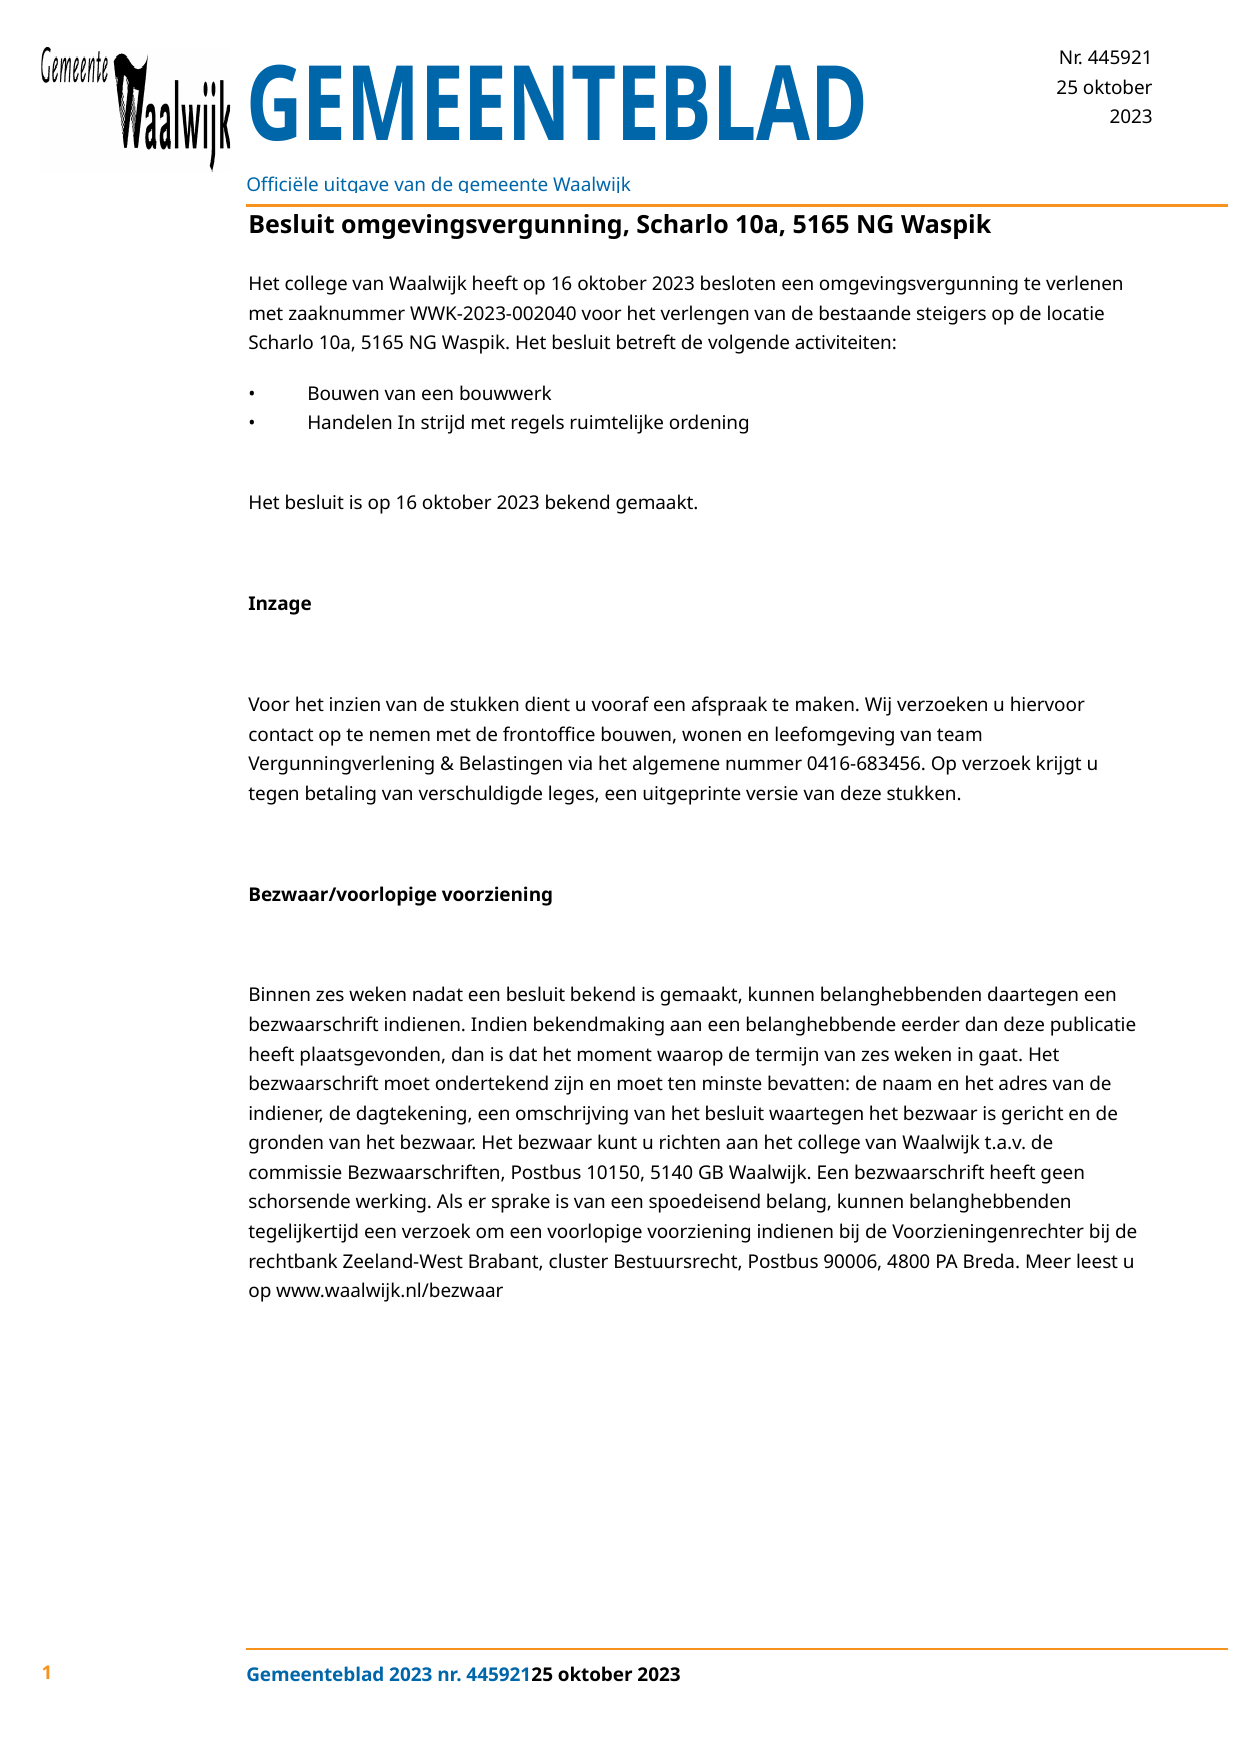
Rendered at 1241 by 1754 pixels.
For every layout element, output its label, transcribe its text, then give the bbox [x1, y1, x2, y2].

text Inzage [248, 590, 1152, 616]
text Voor het inzien van de stukken dient u vooraf een afspraak te maken. Wij verzoeken u hiervoor contact op te nemen met de frontoffice bouwen, wonen en leefomgeving van team Vergunningverlening & Belastingen via het algemene nummer 0416-683456. Op verzoek krijgt u tegen betaling van verschuldigde leges, een uitgeprinte versie van deze stukken. [248, 691, 1152, 806]
text Het college van Waalwijk heeft op 16 oktober 2023 besloten een omgevingsvergunning te verlenen met zaaknummer WWK-2023-002040 voor het verlengen van de bestaande steigers op de locatie Scharlo 10a, 5165 NG Waspik. Het besluit betreft de volgende activiteiten: [248, 270, 1152, 355]
list Handelen In strijd met regels ruimtelijke ordening [248, 409, 1152, 435]
text Besluit omgevingsvergunning, Scharlo 10a, 5165 NG Waspik [248, 207, 1152, 241]
picture [41, 47, 231, 172]
text Bezwaar/voorlopige voorziening [248, 881, 1152, 906]
text Binnen zes weken nadat een besluit bekend is gemaakt, kunnen belanghebbenden daartegen een bezwaarschrift indienen. Indien bekendmaking aan een belanghebbende eerder dan deze publicatie heeft plaatsgevonden, dan is dat het moment waarop de termijn van zes weken in gaat. Het bezwaarschrift moet ondertekend zijn en moet ten minste bevatten: de naam en het adres van de indiener, de dagtekening, een omschrijving van het besluit waartegen het bezwaar is gericht en de gronden van het bezwaar. Het bezwaar kunt u richten aan het college van Waalwijk t.a.v. de commissie Bezwaarschriften, Postbus 10150, 5140 GB Waalwijk. Een bezwaarschrift heeft geen schorsende werking. Als er sprake is van een spoedeisend belang, kunnen belanghebbenden tegelijkertijd een verzoek om een voorlopige voorziening indienen bij de Voorzieningenrechter bij de rechtbank Zeeland-West Brabant, cluster Bestuursrecht, Postbus 90006, 4800 PA Breda. Meer leest u op www.waalwijk.nl/bezwaar [248, 982, 1152, 1303]
list Bouwen van een bouwwerk [248, 380, 1152, 406]
text Het besluit is op 16 oktober 2023 bekend gemaakt. [248, 489, 1152, 515]
